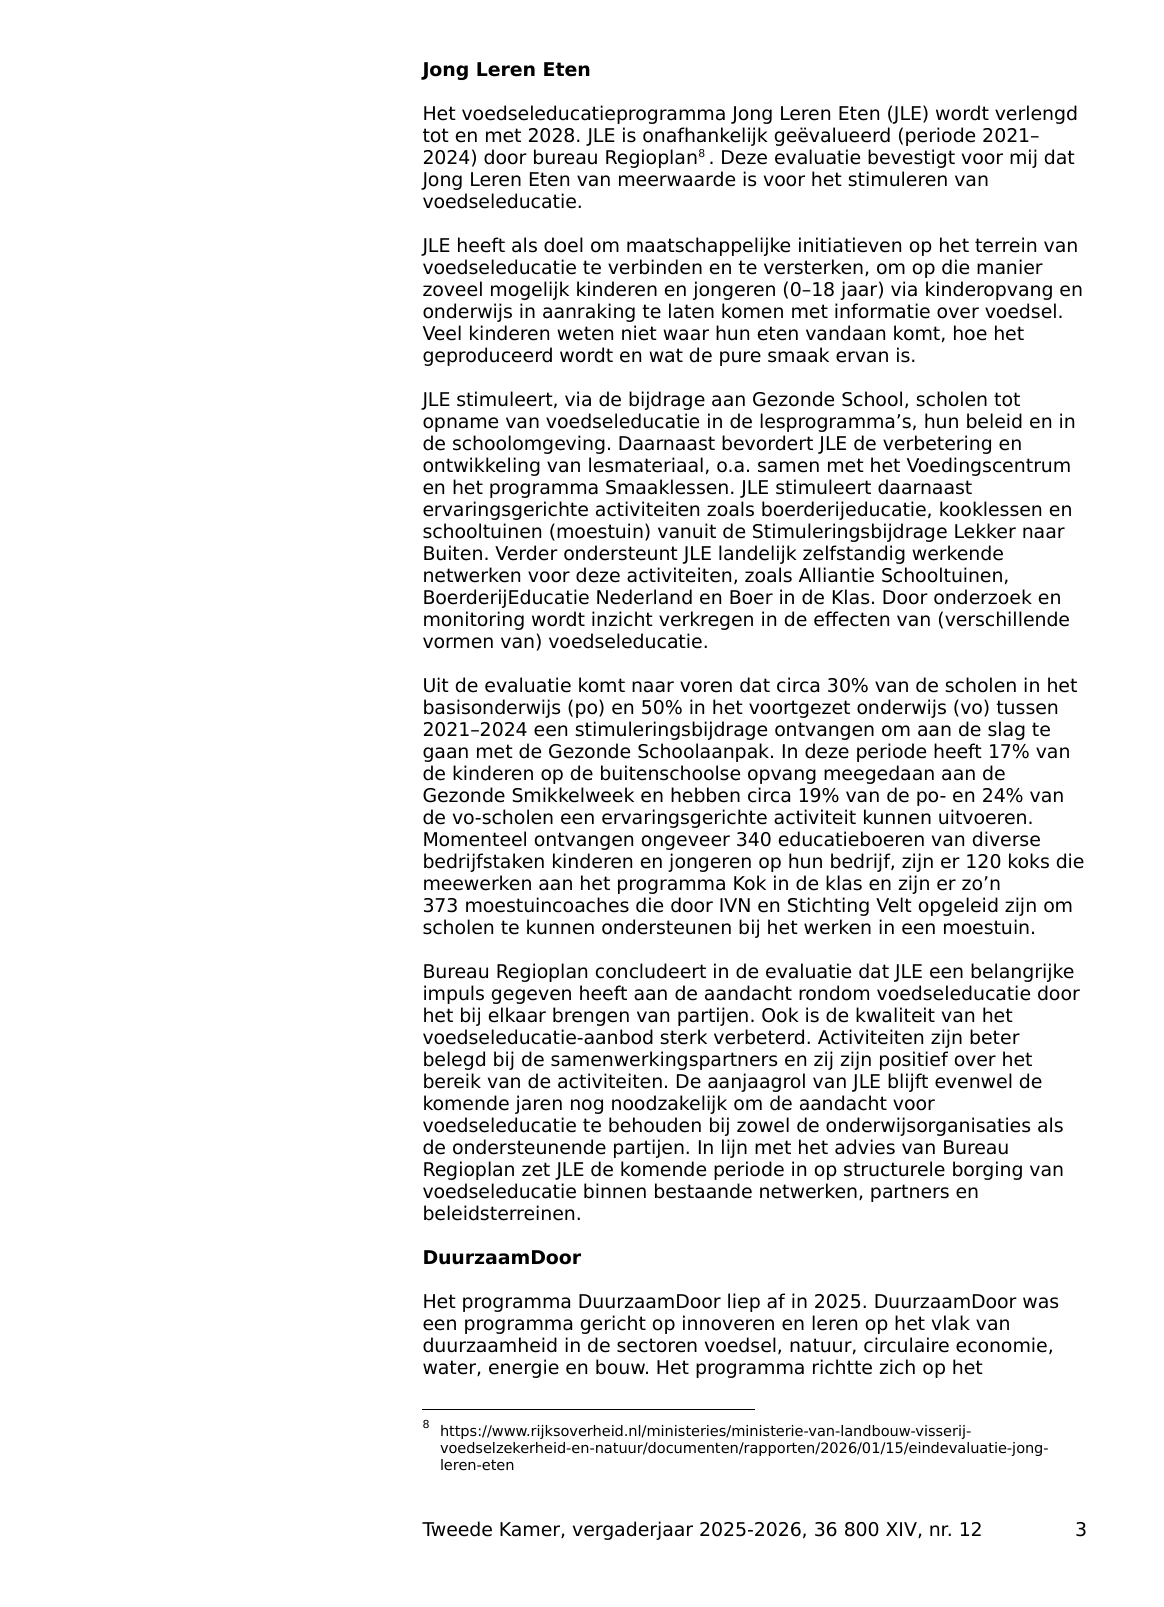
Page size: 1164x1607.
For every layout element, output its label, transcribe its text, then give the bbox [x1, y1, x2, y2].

text Het voedseleducatieprogramma Jong Leren Eten (JLE) wordt verlengd tot en met 2028. JLE is onafhankelijk geëvalueerd (periode 2021–2024) door bureau Regioplan. Deze evaluatie bevestigt voor mij dat Jong Leren Eten van meerwaarde is voor het stimuleren van voedseleducatie. [422, 103, 1087, 213]
text Bureau Regioplan concludeert in de evaluatie dat JLE een belangrijke impuls gegeven heeft aan de aandacht rondom voedseleducatie door het bij elkaar brengen van partijen. Ook is de kwaliteit van het voedseleducatie-aanbod sterk verbeterd. Activiteiten zijn beter belegd bij de samenwerkingspartners en zij zijn positief over het bereik van de activiteiten. De aanjaagrol van JLE blijft evenwel de komende jaren nog noodzakelijk om de aandacht voor voedseleducatie te behouden bij zowel de onderwijsorganisaties als de ondersteunende partijen. In lijn met het advies van Bureau Regioplan zet JLE de komende periode in op structurele borging van voedseleducatie binnen bestaande netwerken, partners en beleidsterreinen. [422, 961, 1087, 1225]
text Het programma DuurzaamDoor liep af in 2025. DuurzaamDoor was een programma gericht op innoveren en leren op het vlak van duurzaamheid in de sectoren voedsel, natuur, circulaire economie, water, energie en bouw. Het programma richtte zich op het [422, 1291, 1087, 1379]
subtitle Jong Leren Eten [422, 59, 1087, 81]
subtitle DuurzaamDoor [422, 1247, 1087, 1269]
text JLE heeft als doel om maatschappelijke initiatieven op het terrein van voedseleducatie te verbinden en te versterken, om op die manier zoveel mogelijk kinderen en jongeren (0–18 jaar) via kinderopvang en onderwijs in aanraking te laten komen met informatie over voedsel. Veel kinderen weten niet waar hun eten vandaan komt, hoe het geproduceerd wordt en wat de pure smaak ervan is. [422, 235, 1087, 367]
text https://www.rijksoverheid.nl/ministeries/ministerie-van-landbouw-visserij-voedselzekerheid-en-natuur/documenten/rapporten/2026/01/15/eindevaluatie-jong-leren-eten [422, 1418, 1087, 1474]
text JLE stimuleert, via de bijdrage aan Gezonde School, scholen tot opname van voedseleducatie in de lesprogramma’s, hun beleid en in de schoolomgeving. Daarnaast bevordert JLE de verbetering en ontwikkeling van lesmateriaal, o.a. samen met het Voedingscentrum en het programma Smaaklessen. JLE stimuleert daarnaast ervaringsgerichte activiteiten zoals boerderijeducatie, kooklessen en schooltuinen (moestuin) vanuit de Stimuleringsbijdrage Lekker naar Buiten. Verder ondersteunt JLE landelijk zelfstandig werkende netwerken voor deze activiteiten, zoals Alliantie Schooltuinen, BoerderijEducatie Nederland en Boer in de Klas. Door onderzoek en monitoring wordt inzicht verkregen in de effecten van (verschillende vormen van) voedseleducatie. [422, 389, 1087, 653]
text Uit de evaluatie komt naar voren dat circa 30% van de scholen in het basisonderwijs (po) en 50% in het voortgezet onderwijs (vo) tussen 2021–2024 een stimuleringsbijdrage ontvangen om aan de slag te gaan met de Gezonde Schoolaanpak. In deze periode heeft 17% van de kinderen op de buitenschoolse opvang meegedaan aan de Gezonde Smikkelweek en hebben circa 19% van de po- en 24% van de vo-scholen een ervaringsgerichte activiteit kunnen uitvoeren. Momenteel ontvangen ongeveer 340 educatieboeren van diverse bedrijfstaken kinderen en jongeren op hun bedrijf, zijn er 120 koks die meewerken aan het programma Kok in de klas en zijn er zo’n 373 moestuincoaches die door IVN en Stichting Velt opgeleid zijn om scholen te kunnen ondersteunen bij het werken in een moestuin. [422, 675, 1087, 939]
